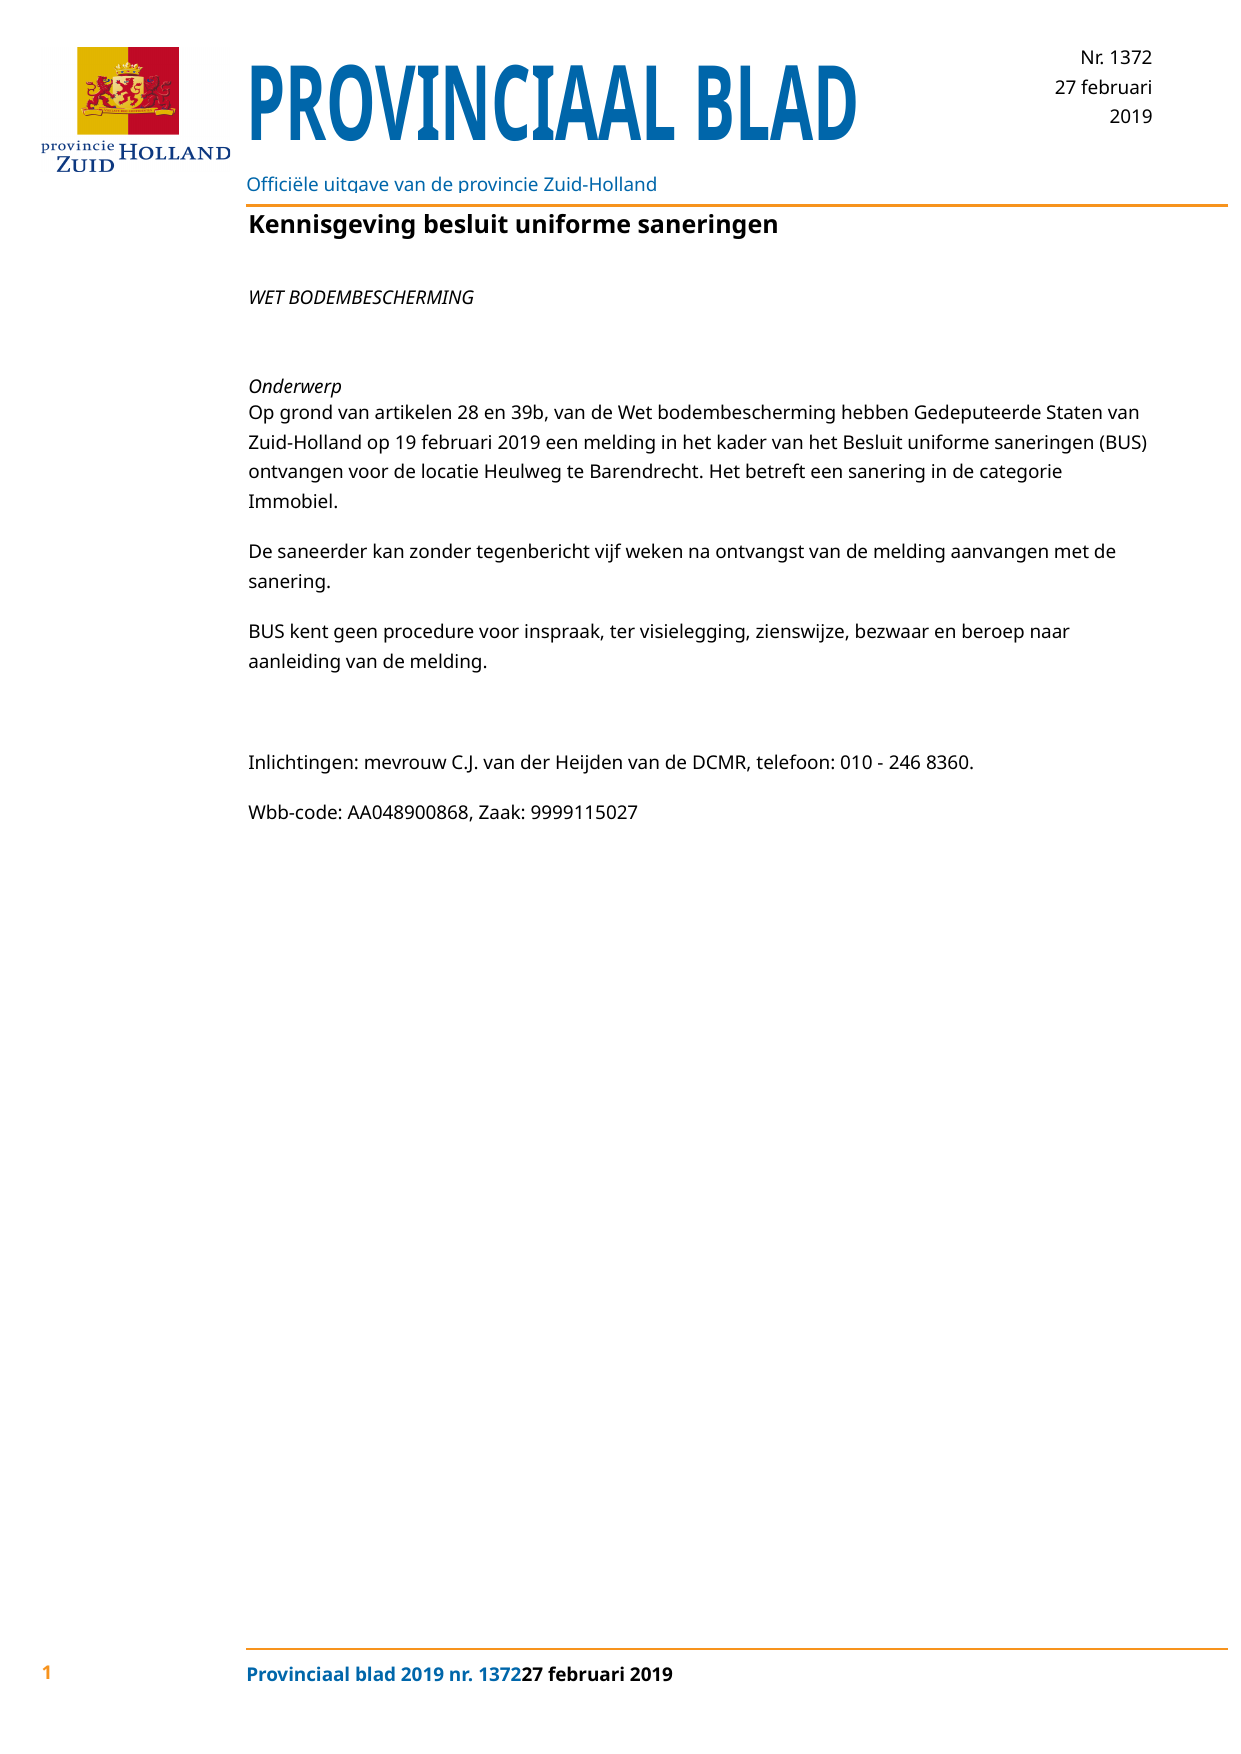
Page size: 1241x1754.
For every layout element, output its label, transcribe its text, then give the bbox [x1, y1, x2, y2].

text De saneerder kan zonder tegenbericht vijf weken na ontvangst van de melding aanvangen met de sanering. [248, 538, 1152, 594]
text Op grond van artikelen 28 en 39b, van de Wet bodembescherming hebben Gedeputeerde Staten van Zuid-Holland op 19 februari 2019 een melding in het kader van het Besluit uniforme saneringen (BUS) ontvangen voor de locatie Heulweg te Barendrecht. Het betreft een sanering in de categorie Immobiel. [248, 399, 1152, 514]
text BUS kent geen procedure voor inspraak, ter visielegging, zienswijze, bezwaar en beroep naar aanleiding van de melding. [248, 618, 1152, 674]
picture [41, 47, 231, 172]
text Inlichtingen: mevrouw C.J. van der Heijden van de DCMR, telefoon: 010 - 246 8360. [248, 749, 1152, 774]
text WET BODEMBESCHERMING [248, 284, 1152, 309]
text Wbb-code: AA048900868, Zaak: 9999115027 [248, 799, 1152, 825]
text Onderwerp [248, 373, 1152, 399]
text Kennisgeving besluit uniforme saneringen [248, 207, 1152, 241]
